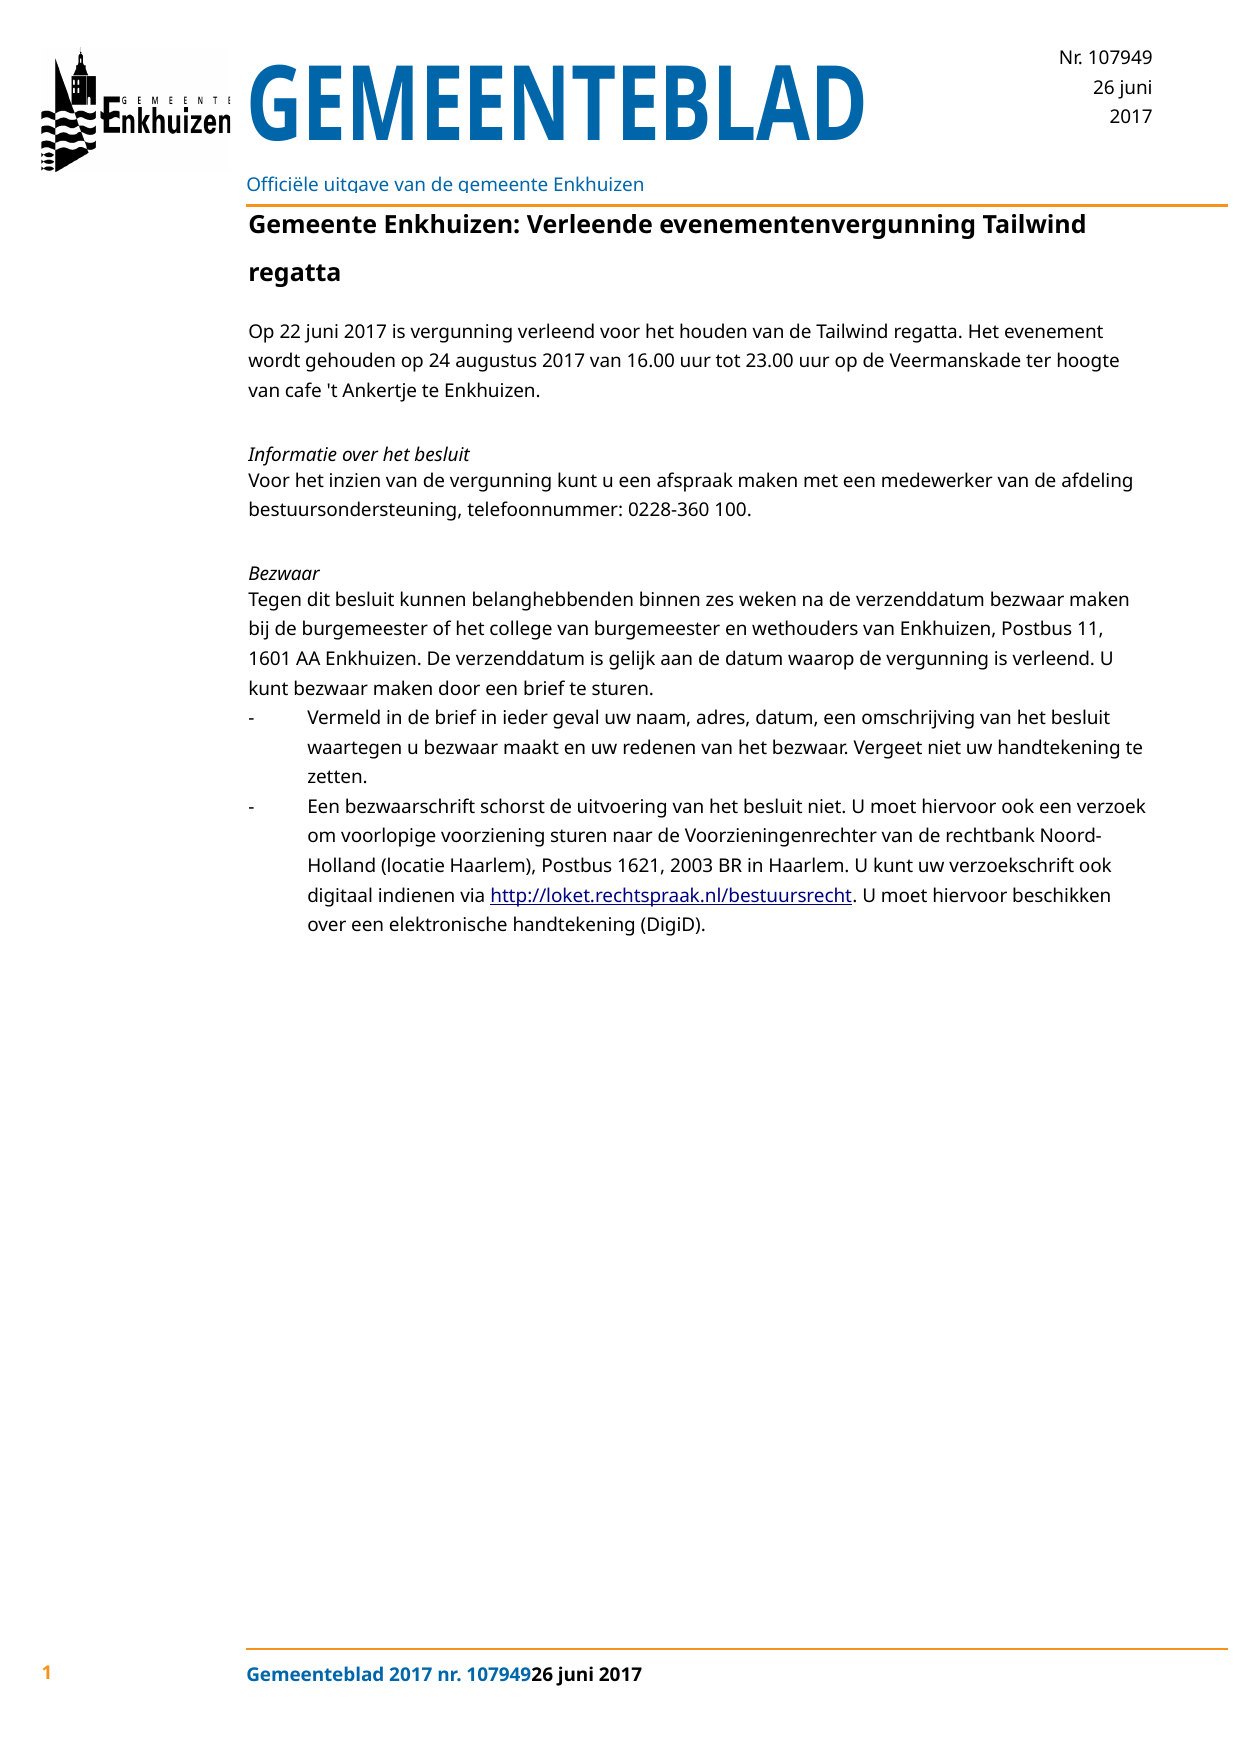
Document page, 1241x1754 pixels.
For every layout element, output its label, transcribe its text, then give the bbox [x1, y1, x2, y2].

text Informatie over het besluit [248, 441, 1152, 467]
list Een bezwaarschrift schorst de uitvoering van het besluit niet. U moet hiervoor ook een verzoek om voorlopige voorziening sturen naar de Voorzieningenrechter van de rechtbank Noord-Holland (locatie Haarlem), Postbus 1621, 2003 BR in Haarlem. U kunt uw verzoekschrift ook digitaal indienen via http://loket.rechtspraak.nl/bestuursrecht. U moet hiervoor beschikken over een elektronische handtekening (DigiD). [248, 793, 1152, 937]
text Gemeente Enkhuizen: Verleende evenementenvergunning Tailwind regatta [248, 207, 1152, 288]
list Vermeld in de brief in ieder geval uw naam, adres, datum, een omschrijving van het besluit waartegen u bezwaar maakt en uw redenen van het bezwaar. Vergeet niet uw handtekening te zetten. [248, 704, 1152, 789]
text Voor het inzien van de vergunning kunt u een afspraak maken met een medewerker van de afdeling bestuursondersteuning, telefoonnummer: 0228-360 100. [248, 467, 1152, 522]
text Op 22 juni 2017 is vergunning verleend voor het houden van de Tailwind regatta. Het evenement wordt gehouden op 24 augustus 2017 van 16.00 uur tot 23.00 uur op de Veermanskade ter hoogte van cafe 't Ankertje te Enkhuizen. [248, 318, 1152, 403]
text Tegen dit besluit kunnen belanghebbenden binnen zes weken na de verzenddatum bezwaar maken bij de burgemeester of het college van burgemeester en wethouders van Enkhuizen, Postbus 11, 1601 AA Enkhuizen. De verzenddatum is gelijk aan de datum waarop de vergunning is verleend. U kunt bezwaar maken door een brief te sturen. [248, 586, 1152, 701]
text Bezwaar [248, 560, 1152, 586]
picture [41, 47, 231, 172]
